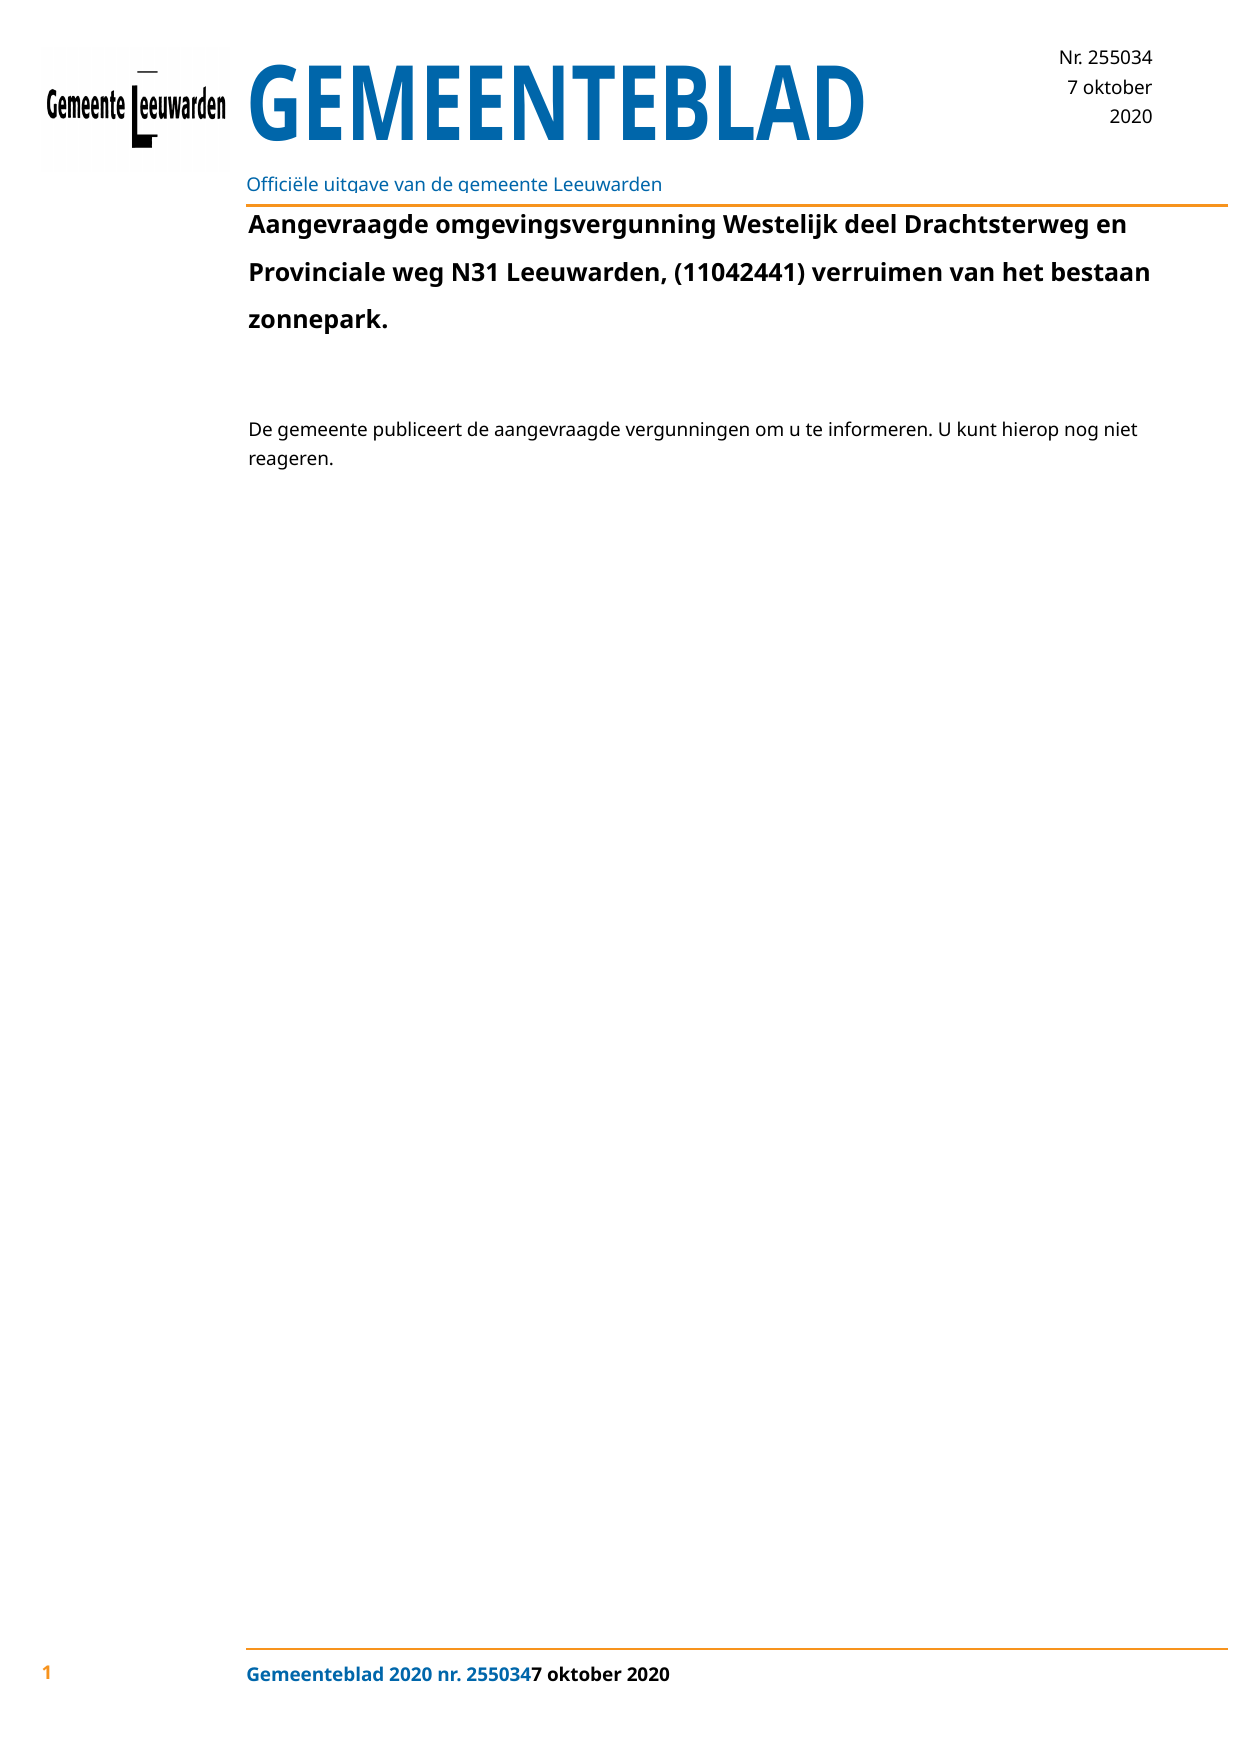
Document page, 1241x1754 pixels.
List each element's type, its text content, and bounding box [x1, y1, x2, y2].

text Aangevraagde omgevingsvergunning Westelijk deel Drachtsterweg en Provinciale weg N31 Leeuwarden, (11042441) verruimen van het bestaan zonnepark. [248, 207, 1152, 336]
text De gemeente publiceert de aangevraagde vergunningen om u te informeren. U kunt hierop nog niet reageren. [248, 416, 1152, 471]
picture [41, 47, 231, 172]
